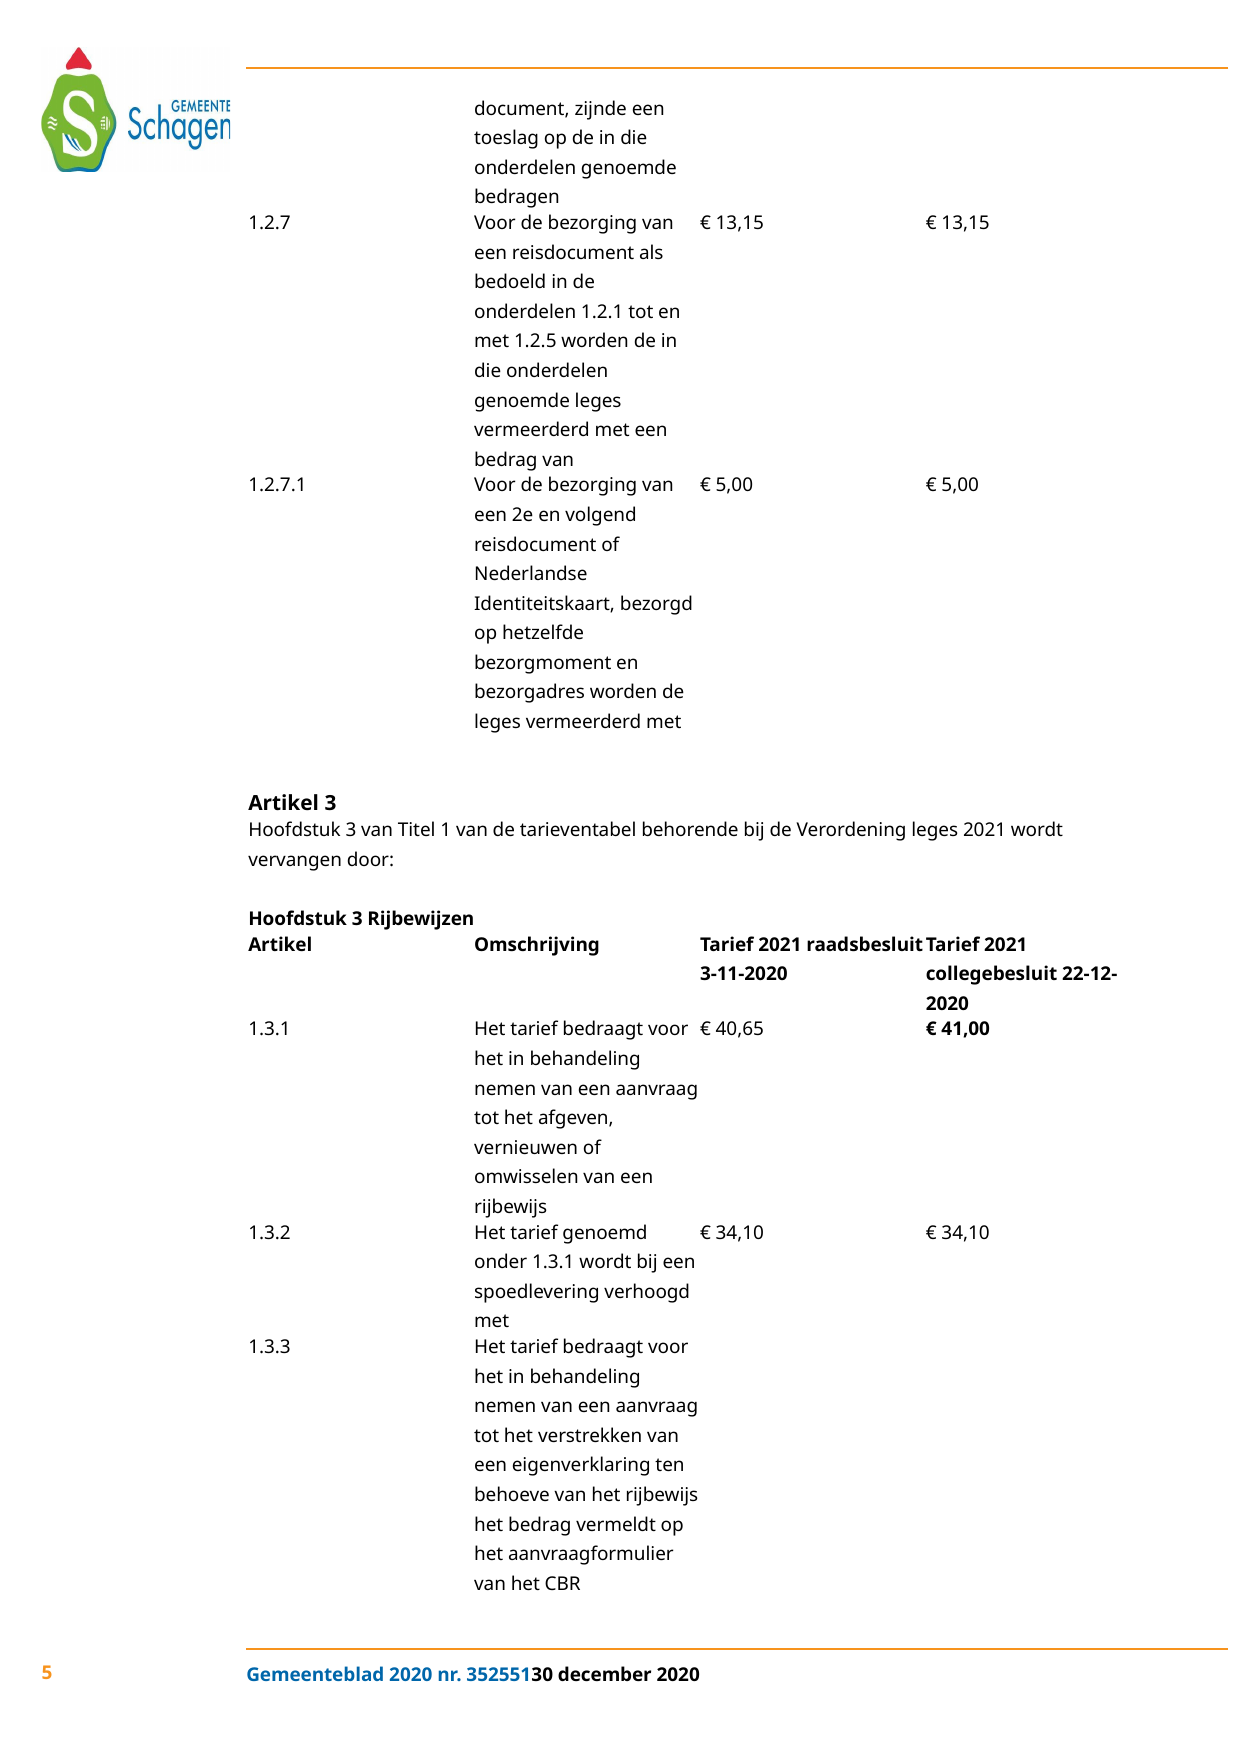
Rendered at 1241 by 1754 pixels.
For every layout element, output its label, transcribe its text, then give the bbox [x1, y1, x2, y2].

table_cell [248, 95, 474, 209]
table_cell [700, 1333, 926, 1596]
table_cell Het tarief bedraagt voor het in behandeling nemen van een aanvraag tot het verstrekken van een eigenverklaring ten behoeve van het rijbewijs het bedrag vermeldt op het aanvraagformulier van het CBR [474, 1333, 700, 1596]
table_cell [926, 95, 1152, 209]
table_cell € 5,00 [926, 472, 1152, 734]
table_cell € 5,00 [700, 472, 926, 734]
table_cell € 13,15 [926, 209, 1152, 472]
table_cell [926, 1333, 1152, 1596]
text Artikel 3 [248, 788, 1152, 816]
table_cell Het tarief bedraagt voor het in behandeling nemen van een aanvraag tot het afgeven, vernieuwen of omwisselen van een rijbewijs [474, 1016, 700, 1219]
table_cell Voor de bezorging van een reisdocument als bedoeld in de onderdelen 1.2.1 tot en met 1.2.5 worden de in die onderdelen genoemde leges vermeerderd met een bedrag van [474, 209, 700, 472]
table_cell € 34,10 [926, 1219, 1152, 1333]
table_cell € 34,10 [700, 1219, 926, 1333]
table_cell Tarief 2021 raadsbesluit 3-11-2020 [700, 931, 926, 1016]
table_cell € 13,15 [700, 209, 926, 472]
table_cell 1.2.7 [248, 209, 474, 472]
table_cell € 40,65 [700, 1016, 926, 1219]
table_cell Omschrijving [474, 931, 700, 1016]
text Hoofdstuk 3 van Titel 1 van de tarieventabel behorende bij de Verordening leges 2021 wordt vervangen door: [248, 816, 1152, 871]
table_header Hoofdstuk 3 Rijbewijzen [248, 905, 1152, 931]
table_cell Tarief 2021 collegebesluit 22-12-2020 [926, 931, 1152, 1016]
table_cell 1.3.1 [248, 1016, 474, 1219]
table_cell 1.3.2 [248, 1219, 474, 1333]
table_cell [700, 95, 926, 209]
table_cell 1.3.3 [248, 1333, 474, 1596]
table_cell 1.2.7.1 [248, 472, 474, 734]
table_cell Voor de bezorging van een 2e en volgend reisdocument of Nederlandse Identiteitskaart, bezorgd op hetzelfde bezorgmoment en bezorgadres worden de leges vermeerderd met [474, 472, 700, 734]
table_cell € 41,00 [926, 1016, 1152, 1219]
table_cell Het tarief genoemd onder 1.3.1 wordt bij een spoedlevering verhoogd met [474, 1219, 700, 1333]
table_cell document, zijnde een toeslag op de in die onderdelen genoemde bedragen [474, 95, 700, 209]
picture [41, 47, 231, 172]
table_cell Artikel [248, 931, 474, 1016]
